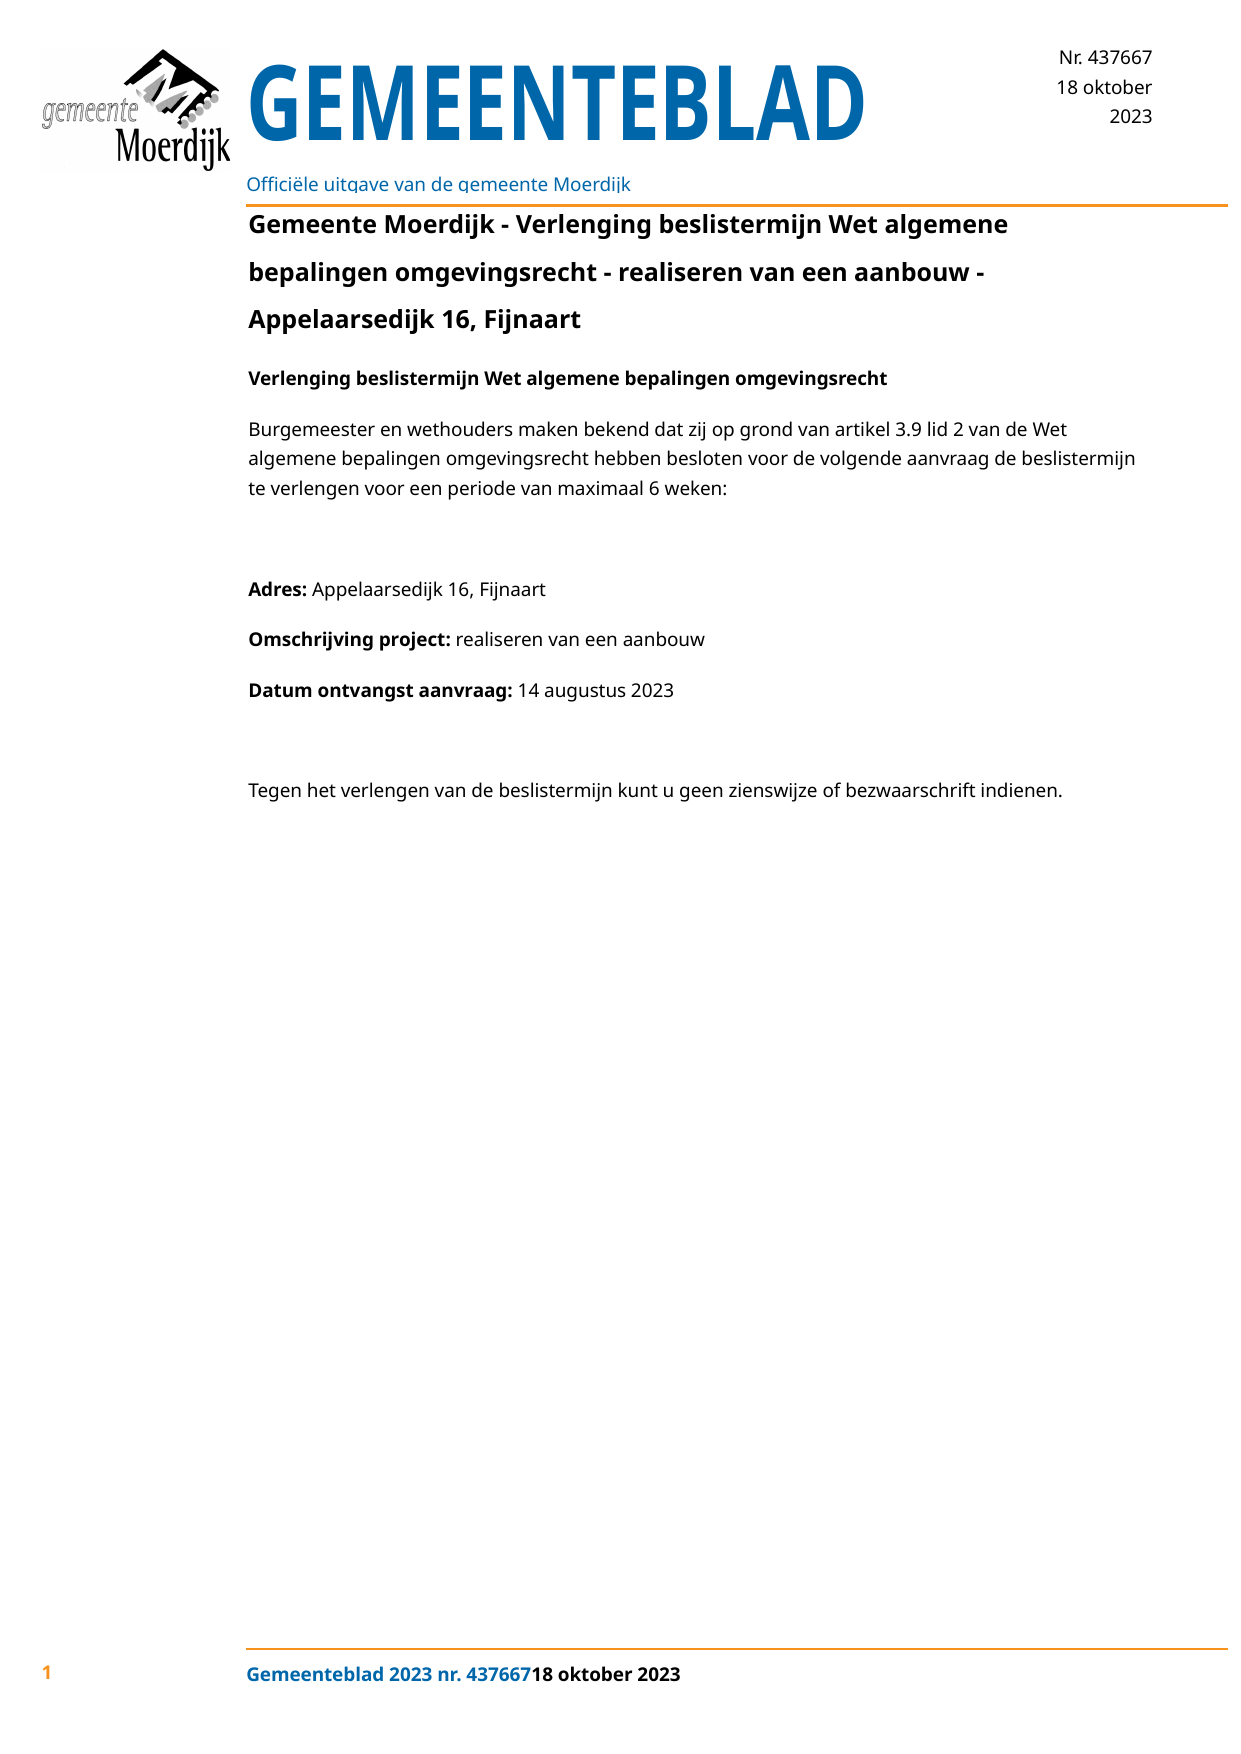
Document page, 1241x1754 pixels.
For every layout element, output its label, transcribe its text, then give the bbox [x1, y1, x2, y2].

text Tegen het verlengen van de beslistermijn kunt u geen zienswijze of bezwaarschrift indienen. [248, 778, 1152, 803]
text Datum ontvangst aanvraag: 14 augustus 2023 [248, 677, 1152, 702]
text Burgemeester en wethouders maken bekend dat zij op grond van artikel 3.9 lid 2 van de Wet algemene bepalingen omgevingsrecht hebben besloten voor de volgende aanvraag de beslistermijn te verlengen voor een periode van maximaal 6 weken: [248, 416, 1152, 501]
text Adres: Appelaarsedijk 16, Fijnaart [248, 576, 1152, 602]
text Verlenging beslistermijn Wet algemene bepalingen omgevingsrecht [248, 366, 1152, 391]
text Gemeente Moerdijk - Verlenging beslistermijn Wet algemene bepalingen omgevingsrecht - realiseren van een aanbouw - Appelaarsedijk 16, Fijnaart [248, 207, 1152, 336]
text Omschrijving project: realiseren van een aanbouw [248, 626, 1152, 652]
picture [41, 47, 231, 172]
